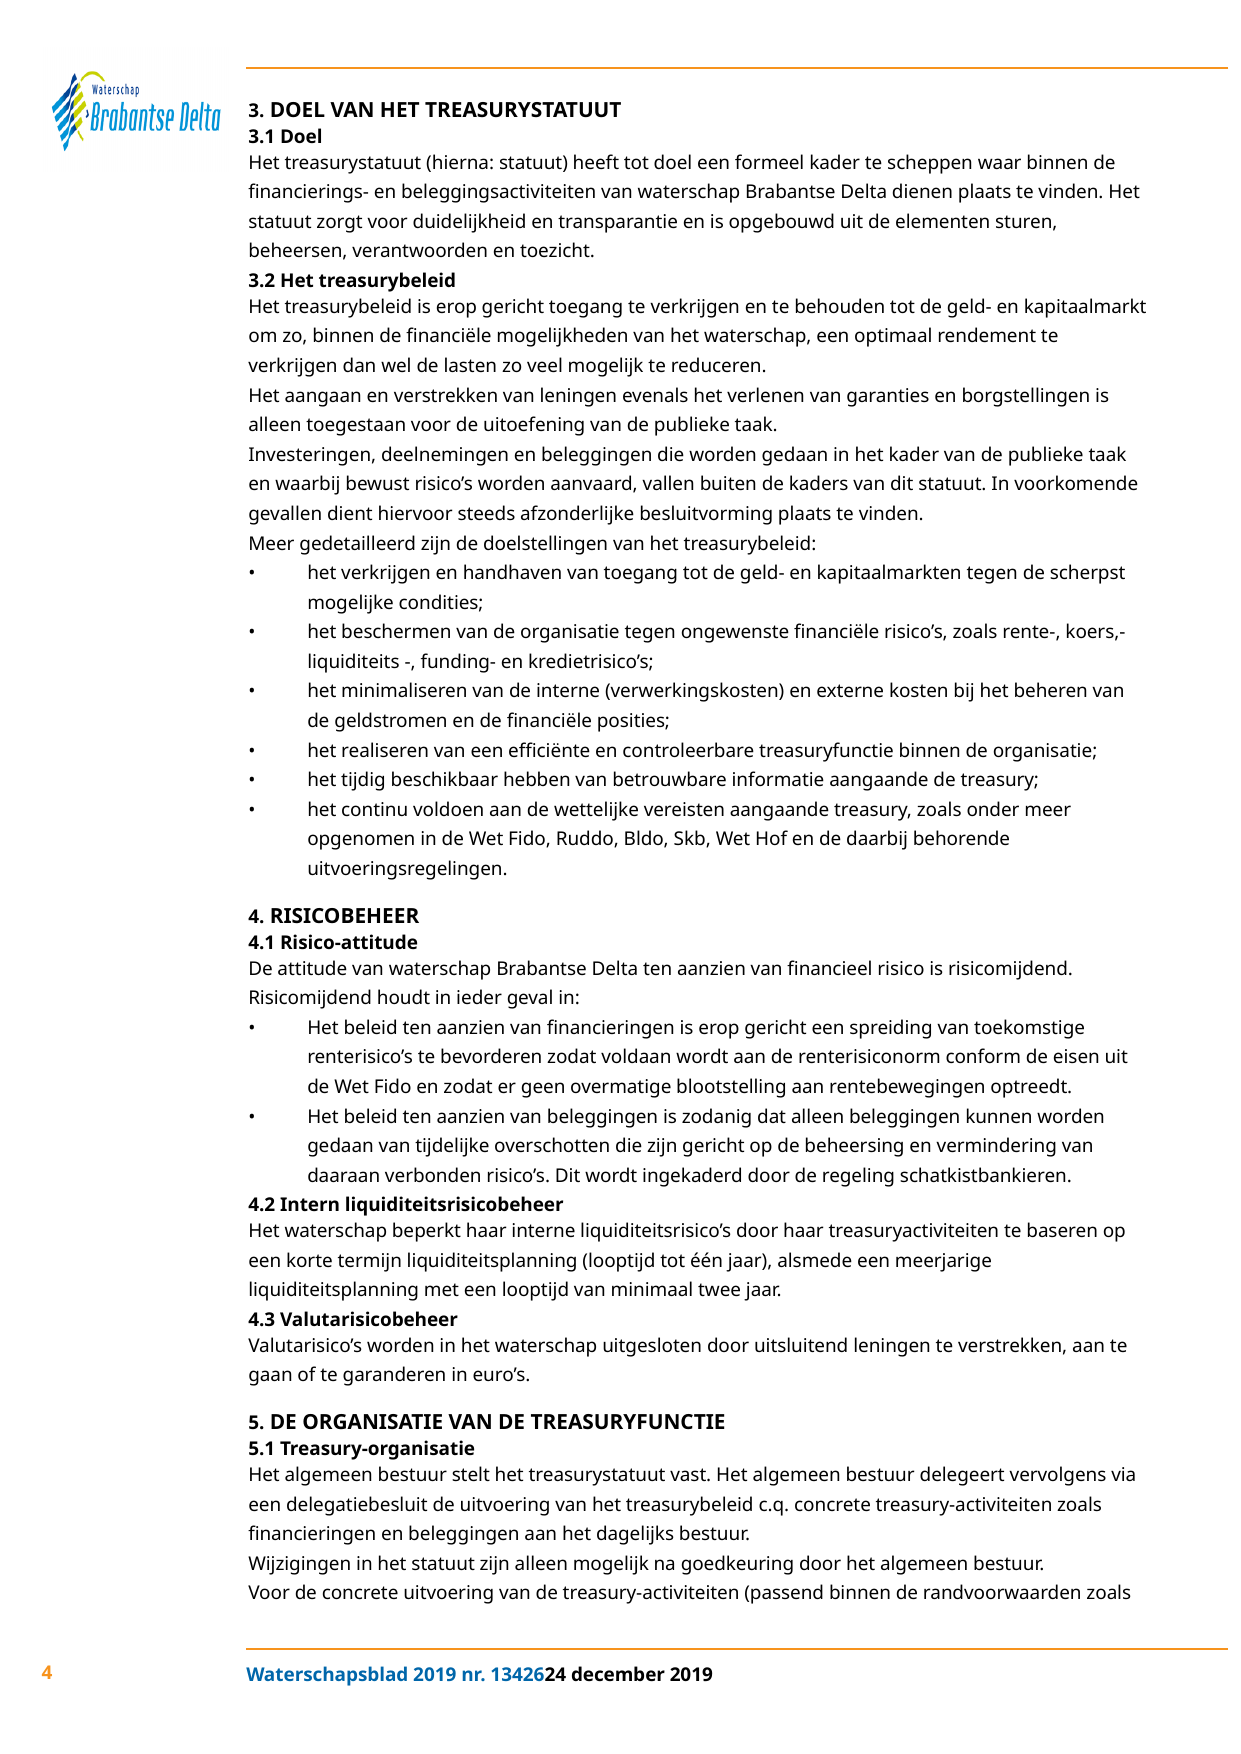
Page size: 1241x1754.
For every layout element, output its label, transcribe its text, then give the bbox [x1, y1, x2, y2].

text Investeringen, deelnemingen en beleggingen die worden gedaan in het kader van de publieke taak en waarbij bewust risico’s worden aanvaard, vallen buiten de kaders van dit statuut. In voorkomende gevallen dient hiervoor steeds afzonderlijke besluitvorming plaats te vinden. [248, 441, 1152, 526]
text Meer gedetailleerd zijn de doelstellingen van het treasurybeleid: [248, 530, 1152, 555]
list het tijdig beschikbaar hebben van betrouwbare informatie aangaande de treasury; [248, 766, 1152, 792]
text 3. DOEL VAN HET TREASURYSTATUUT [248, 95, 1152, 123]
list het beschermen van de organisatie tegen ongewenste financiële risico’s, zoals rente-, koers,- liquiditeits -, funding- en kredietrisico’s; [248, 618, 1152, 674]
list het minimaliseren van de interne (verwerkingskosten) en externe kosten bij het beheren van de geldstromen en de financiële posities; [248, 678, 1152, 733]
text 3.2 Het treasurybeleid [248, 267, 1152, 293]
text Het treasurybeleid is erop gericht toegang te verkrijgen en te behouden tot de geld- en kapitaalmarkt om zo, binnen de financiële mogelijkheden van het waterschap, een optimaal rendement te verkrijgen dan wel de lasten zo veel mogelijk te reduceren. [248, 293, 1152, 378]
list het continu voldoen aan de wettelijke vereisten aangaande treasury, zoals onder meer opgenomen in de Wet Fido, Ruddo, Bldo, Skb, Wet Hof en de daarbij behorende uitvoeringsregelingen. [248, 796, 1152, 881]
picture [41, 47, 231, 172]
list het verkrijgen en handhaven van toegang tot de geld- en kapitaalmarkten tegen de scherpst mogelijke condities; [248, 559, 1152, 614]
text Het treasurystatuut (hierna: statuut) heeft tot doel een formeel kader te scheppen waar binnen de financierings- en beleggingsactiviteiten van waterschap Brabantse Delta dienen plaats te vinden. Het statuut zorgt voor duidelijkheid en transparantie en is opgebouwd uit de elementen sturen, beheersen, verantwoorden en toezicht. [248, 149, 1152, 263]
text 4.2 Intern liquiditeitsrisicobeheer [248, 1192, 1152, 1217]
text 3.1 Doel [248, 123, 1152, 149]
list het realiseren van een efficiënte en controleerbare treasuryfunctie binnen de organisatie; [248, 737, 1152, 762]
text 4.1 Risico-attitude [248, 929, 1152, 955]
text Risicomijdend houdt in ieder geval in: [248, 984, 1152, 1010]
list Het beleid ten aanzien van beleggingen is zodanig dat alleen beleggingen kunnen worden gedaan van tijdelijke overschotten die zijn gericht op de beheersing en vermindering van daaraan verbonden risico’s. Dit wordt ingekaderd door de regeling schatkistbankieren. [248, 1103, 1152, 1188]
text Het aangaan en verstrekken van leningen evenals het verlenen van garanties en borgstellingen is alleen toegestaan voor de uitoefening van de publieke taak. [248, 382, 1152, 437]
text 5. DE ORGANISATIE VAN DE TREASURYFUNCTIE [248, 1407, 1152, 1435]
text Het algemeen bestuur stelt het treasurystatuut vast. Het algemeen bestuur delegeert vervolgens via een delegatiebesluit de uitvoering van het treasurybeleid c.q. concrete treasury-activiteiten zoals financieringen en beleggingen aan het dagelijks bestuur. [248, 1461, 1152, 1546]
text 4. RISICOBEHEER [248, 901, 1152, 929]
list Het beleid ten aanzien van financieringen is erop gericht een spreiding van toekomstige renterisico’s te bevorderen zodat voldaan wordt aan de renterisiconorm conform de eisen uit de Wet Fido en zodat er geen overmatige blootstelling aan rentebewegingen optreedt. [248, 1014, 1152, 1099]
text Voor de concrete uitvoering van de treasury-activiteiten (passend binnen de randvoorwaarden zoals [248, 1579, 1152, 1605]
text Wijzigingen in het statuut zijn alleen mogelijk na goedkeuring door het algemeen bestuur. [248, 1550, 1152, 1576]
text Het waterschap beperkt haar interne liquiditeitsrisico’s door haar treasuryactiviteiten te baseren op een korte termijn liquiditeitsplanning (looptijd tot één jaar), alsmede een meerjarige liquiditeitsplanning met een looptijd van minimaal twee jaar. [248, 1217, 1152, 1302]
text Valutarisico’s worden in het waterschap uitgesloten door uitsluitend leningen te verstrekken, aan te gaan of te garanderen in euro’s. [248, 1332, 1152, 1387]
text De attitude van waterschap Brabantse Delta ten aanzien van financieel risico is risicomijdend. [248, 955, 1152, 981]
text 4.3 Valutarisicobeheer [248, 1306, 1152, 1332]
text 5.1 Treasury-organisatie [248, 1435, 1152, 1461]
